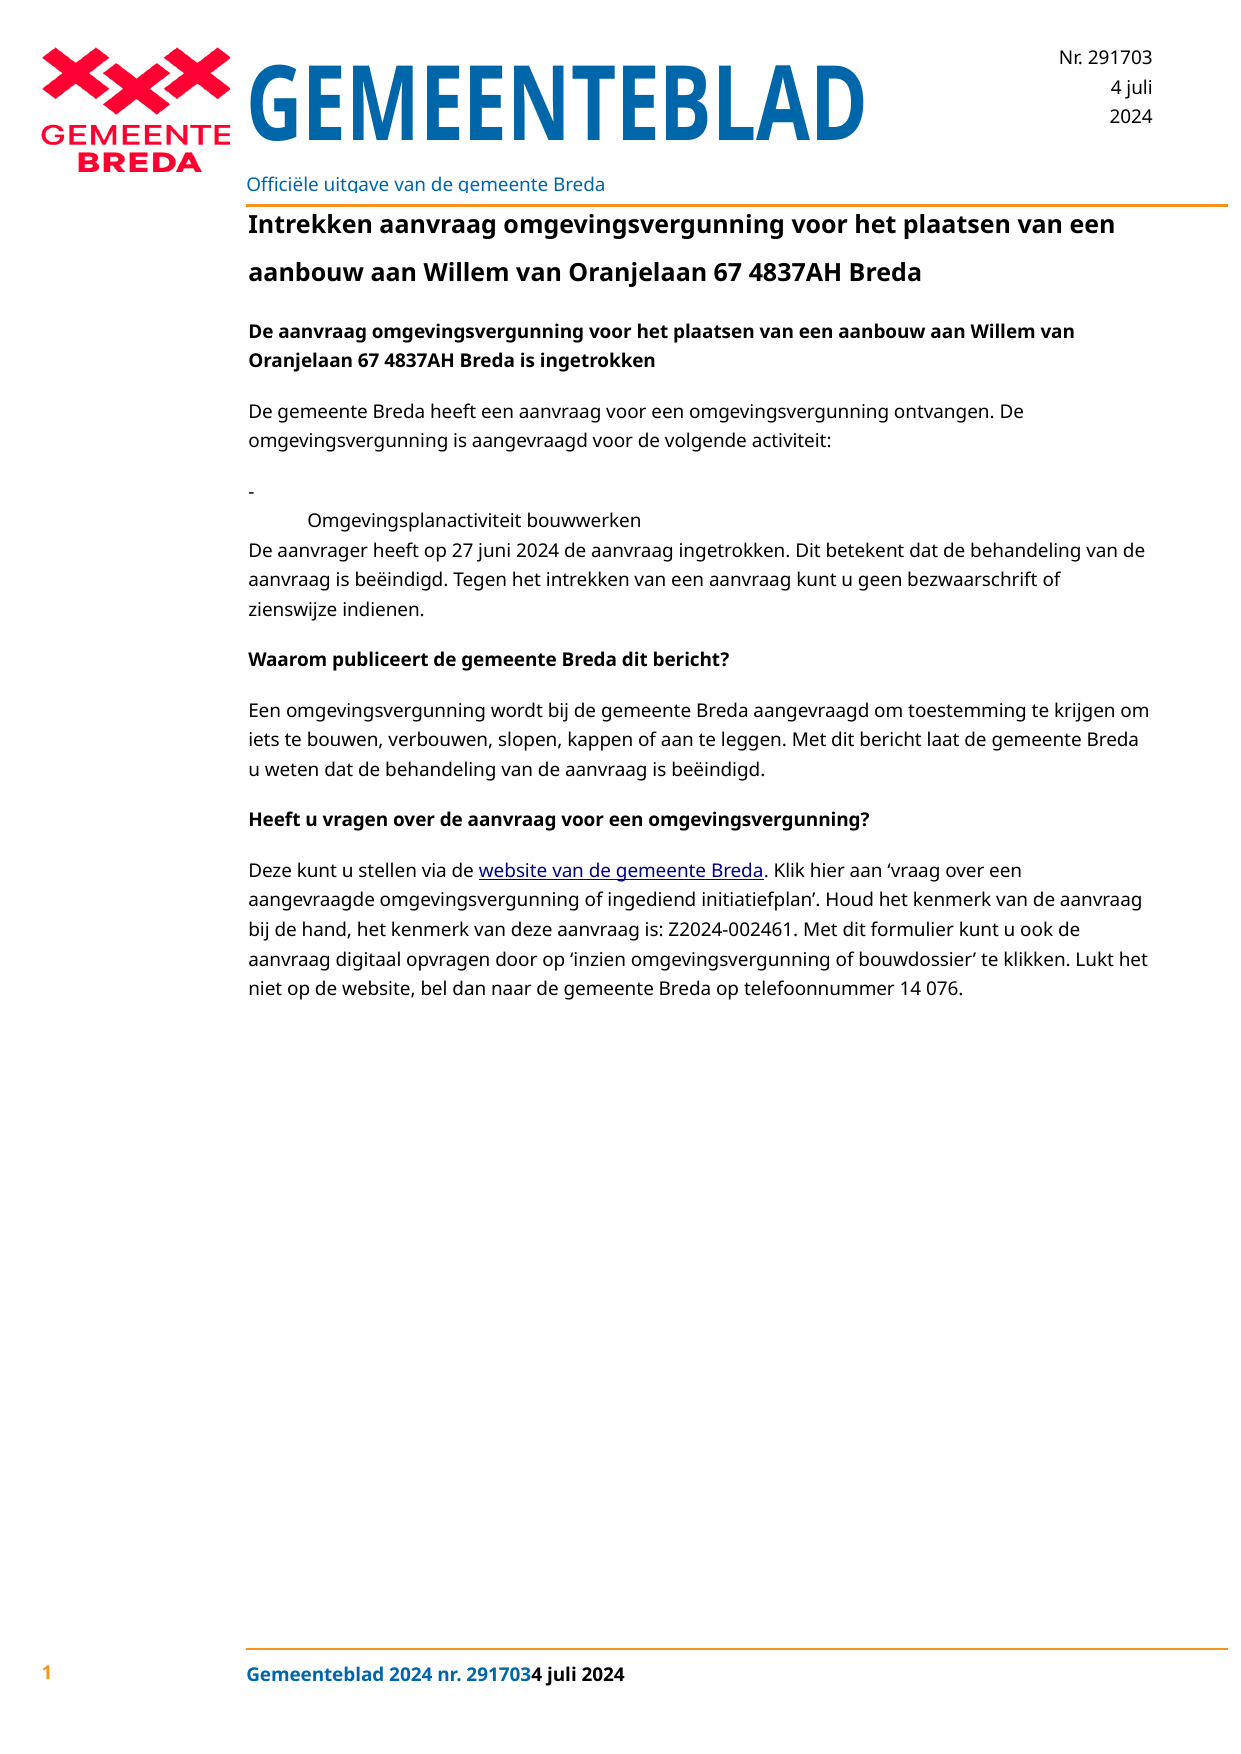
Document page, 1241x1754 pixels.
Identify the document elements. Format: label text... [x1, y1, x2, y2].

text Een omgevingsvergunning wordt bij de gemeente Breda aangevraagd om toestemming te krijgen om iets te bouwen, verbouwen, slopen, kappen of aan te leggen. Met dit bericht laat de gemeente Breda u weten dat de behandeling van de aanvraag is beëindigd. [248, 697, 1152, 782]
text Heeft u vragen over de aanvraag voor een omgevingsvergunning? [248, 807, 1152, 832]
text De aanvraag omgevingsvergunning voor het plaatsen van een aanbouw aan Willem van Oranjelaan 67 4837AH Breda is ingetrokken [248, 318, 1152, 373]
list Omgevingsplanactiviteit bouwwerken [248, 507, 1152, 533]
picture [41, 47, 231, 172]
text De aanvrager heeft op 27 juni 2024 de aanvraag ingetrokken. Dit betekent dat de behandeling van de aanvraag is beëindigd. Tegen het intrekken van een aanvraag kunt u geen bezwaarschrift of zienswijze indienen. [248, 537, 1152, 622]
text De gemeente Breda heeft een aanvraag voor een omgevingsvergunning ontvangen. De omgevingsvergunning is aangevraagd voor de volgende activiteit: [248, 398, 1152, 453]
text Waarom publiceert de gemeente Breda dit bericht? [248, 647, 1152, 672]
text Intrekken aanvraag omgevingsvergunning voor het plaatsen van een aanbouw aan Willem van Oranjelaan 67 4837AH Breda [248, 207, 1152, 288]
text Deze kunt u stellen via de website van de gemeente Breda. Klik hier aan ‘vraag over een aangevraagde omgevingsvergunning of ingediend initiatiefplan’. Houd het kenmerk van de aanvraag bij de hand, het kenmerk van deze aanvraag is: Z2024-002461. Met dit formulier kunt u ook de aanvraag digitaal opvragen door op ‘inzien omgevingsvergunning of bouwdossier’ te klikken. Lukt het niet op de website, bel dan naar de gemeente Breda op telefoonnummer 14 076. [248, 857, 1152, 1001]
